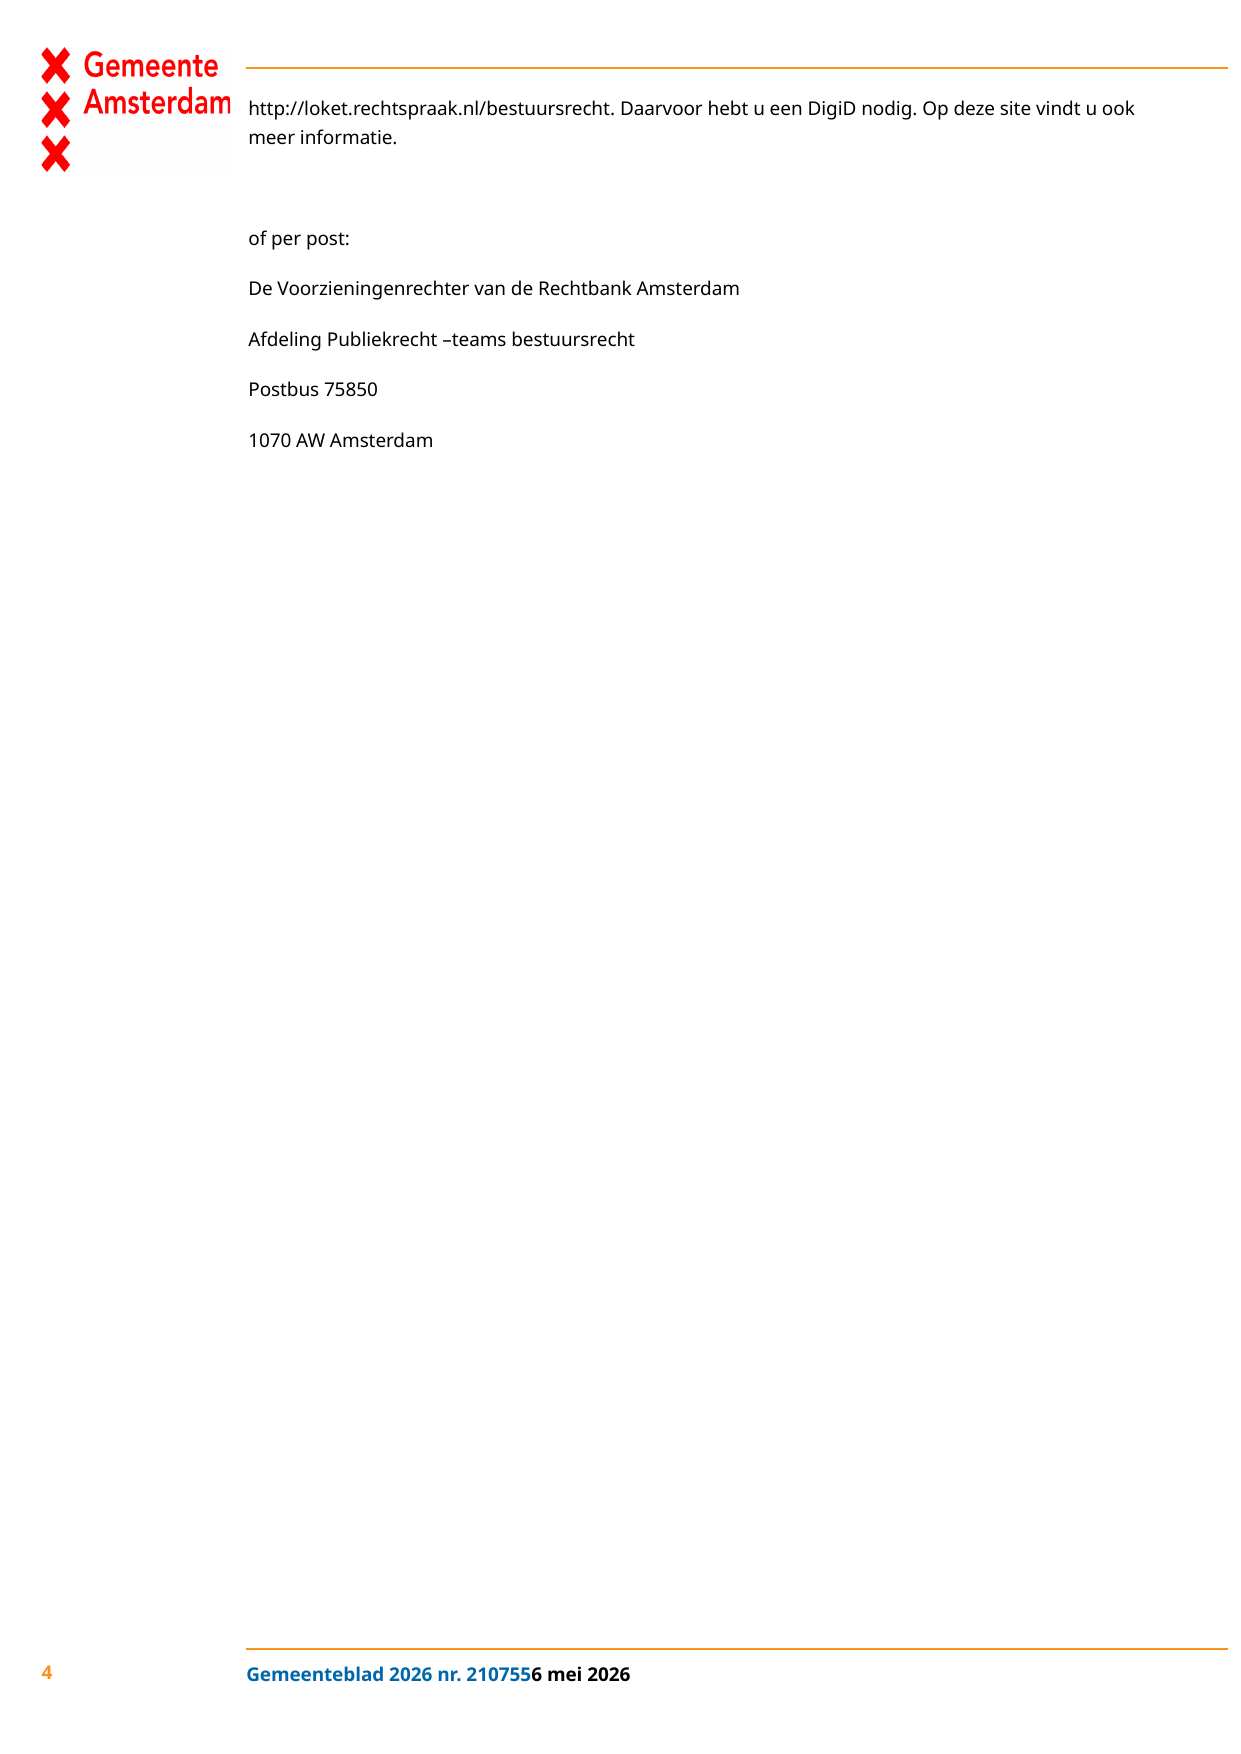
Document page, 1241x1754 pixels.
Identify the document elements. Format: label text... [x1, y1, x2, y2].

picture [41, 47, 231, 172]
text http://loket.rechtspraak.nl/bestuursrecht. Daarvoor hebt u een DigiD nodig. Op deze site vindt u ook meer informatie. [248, 95, 1152, 150]
text Postbus 75850 [248, 376, 1152, 402]
text 1070 AW Amsterdam [248, 427, 1152, 453]
text of per post: [248, 225, 1152, 251]
text Afdeling Publiekrecht –teams bestuursrecht [248, 326, 1152, 352]
text De Voorzieningenrechter van de Rechtbank Amsterdam [248, 276, 1152, 301]
